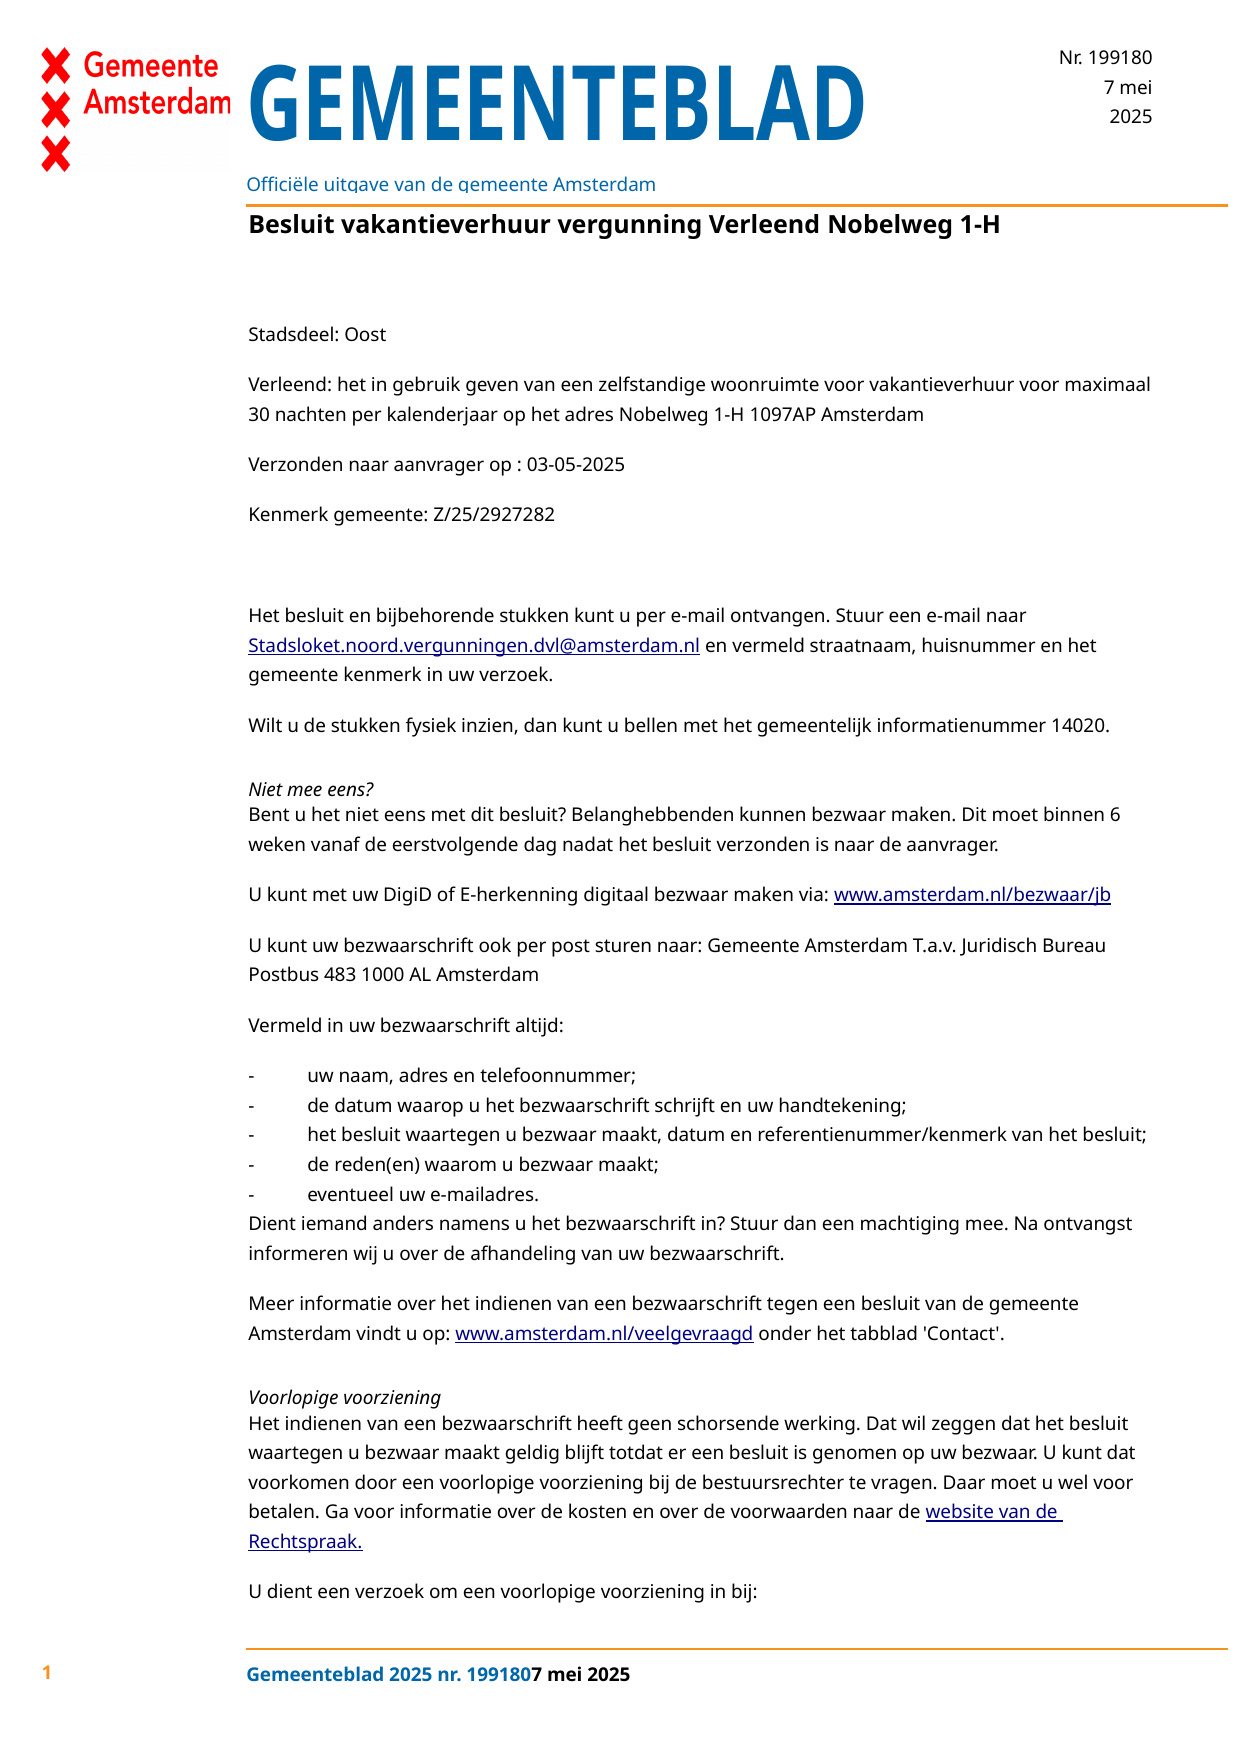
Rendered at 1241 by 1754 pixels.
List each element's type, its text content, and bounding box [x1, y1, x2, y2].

text Stadsdeel: Oost [248, 321, 1152, 346]
list het besluit waartegen u bezwaar maakt, datum en referentienummer/kenmerk van het besluit; [248, 1122, 1152, 1147]
text Meer informatie over het indienen van een bezwaarschrift tegen een besluit van de gemeente Amsterdam vindt u op: www.amsterdam.nl/veelgevraagd onder het tabblad 'Contact'. [248, 1290, 1152, 1346]
text Vermeld in uw bezwaarschrift altijd: [248, 1012, 1152, 1038]
text Besluit vakantieverhuur vergunning Verleend Nobelweg 1-H [248, 207, 1152, 241]
text Kenmerk gemeente: Z/25/2927282 [248, 502, 1152, 527]
text Wilt u de stukken fysiek inzien, dan kunt u bellen met het gemeentelijk informatienummer 14020. [248, 712, 1152, 738]
text Niet mee eens? [248, 776, 1152, 802]
text U kunt uw bezwaarschrift ook per post sturen naar: Gemeente Amsterdam T.a.v. Juridisch Bureau Postbus 483 1000 AL Amsterdam [248, 932, 1152, 987]
text Voorlopige voorziening [248, 1384, 1152, 1410]
text Dient iemand anders namens u het bezwaarschrift in? Stuur dan een machtiging mee. Na ontvangst informeren wij u over de afhandeling van uw bezwaarschrift. [248, 1210, 1152, 1266]
text Verleend: het in gebruik geven van een zelfstandige woonruimte voor vakantieverhuur voor maximaal 30 nachten per kalenderjaar op het adres Nobelweg 1-H 1097AP Amsterdam [248, 371, 1152, 426]
picture [41, 47, 231, 172]
list de datum waarop u het bezwaarschrift schrijft en uw handtekening; [248, 1092, 1152, 1118]
text U kunt met uw DigiD of E-herkenning digitaal bezwaar maken via: www.amsterdam.nl/bezwaar/jb [248, 882, 1152, 907]
list uw naam, adres en telefoonnummer; [248, 1062, 1152, 1088]
text Bent u het niet eens met dit besluit? Belanghebbenden kunnen bezwaar maken. Dit moet binnen 6 weken vanaf de eerstvolgende dag nadat het besluit verzonden is naar de aanvrager. [248, 802, 1152, 857]
list eventueel uw e-mailadres. [248, 1181, 1152, 1207]
text Het besluit en bijbehorende stukken kunt u per e-mail ontvangen. Stuur een e-mail naar Stadsloket.noord.vergunningen.dvl@amsterdam.nl en vermeld straatnaam, huisnummer en het gemeente kenmerk in uw verzoek. [248, 602, 1152, 687]
list de reden(en) waarom u bezwaar maakt; [248, 1151, 1152, 1177]
text Het indienen van een bezwaarschrift heeft geen schorsende werking. Dat wil zeggen dat het besluit waartegen u bezwaar maakt geldig blijft totdat er een besluit is genomen op uw bezwaar. U kunt dat voorkomen door een voorlopige voorziening bij de bestuursrechter te vragen. Daar moet u wel voor betalen. Ga voor informatie over de kosten en over de voorwaarden naar de website van de Rechtspraak. [248, 1410, 1152, 1554]
text U dient een verzoek om een voorlopige voorziening in bij: [248, 1578, 1152, 1604]
text Verzonden naar aanvrager op : 03-05-2025 [248, 451, 1152, 477]
